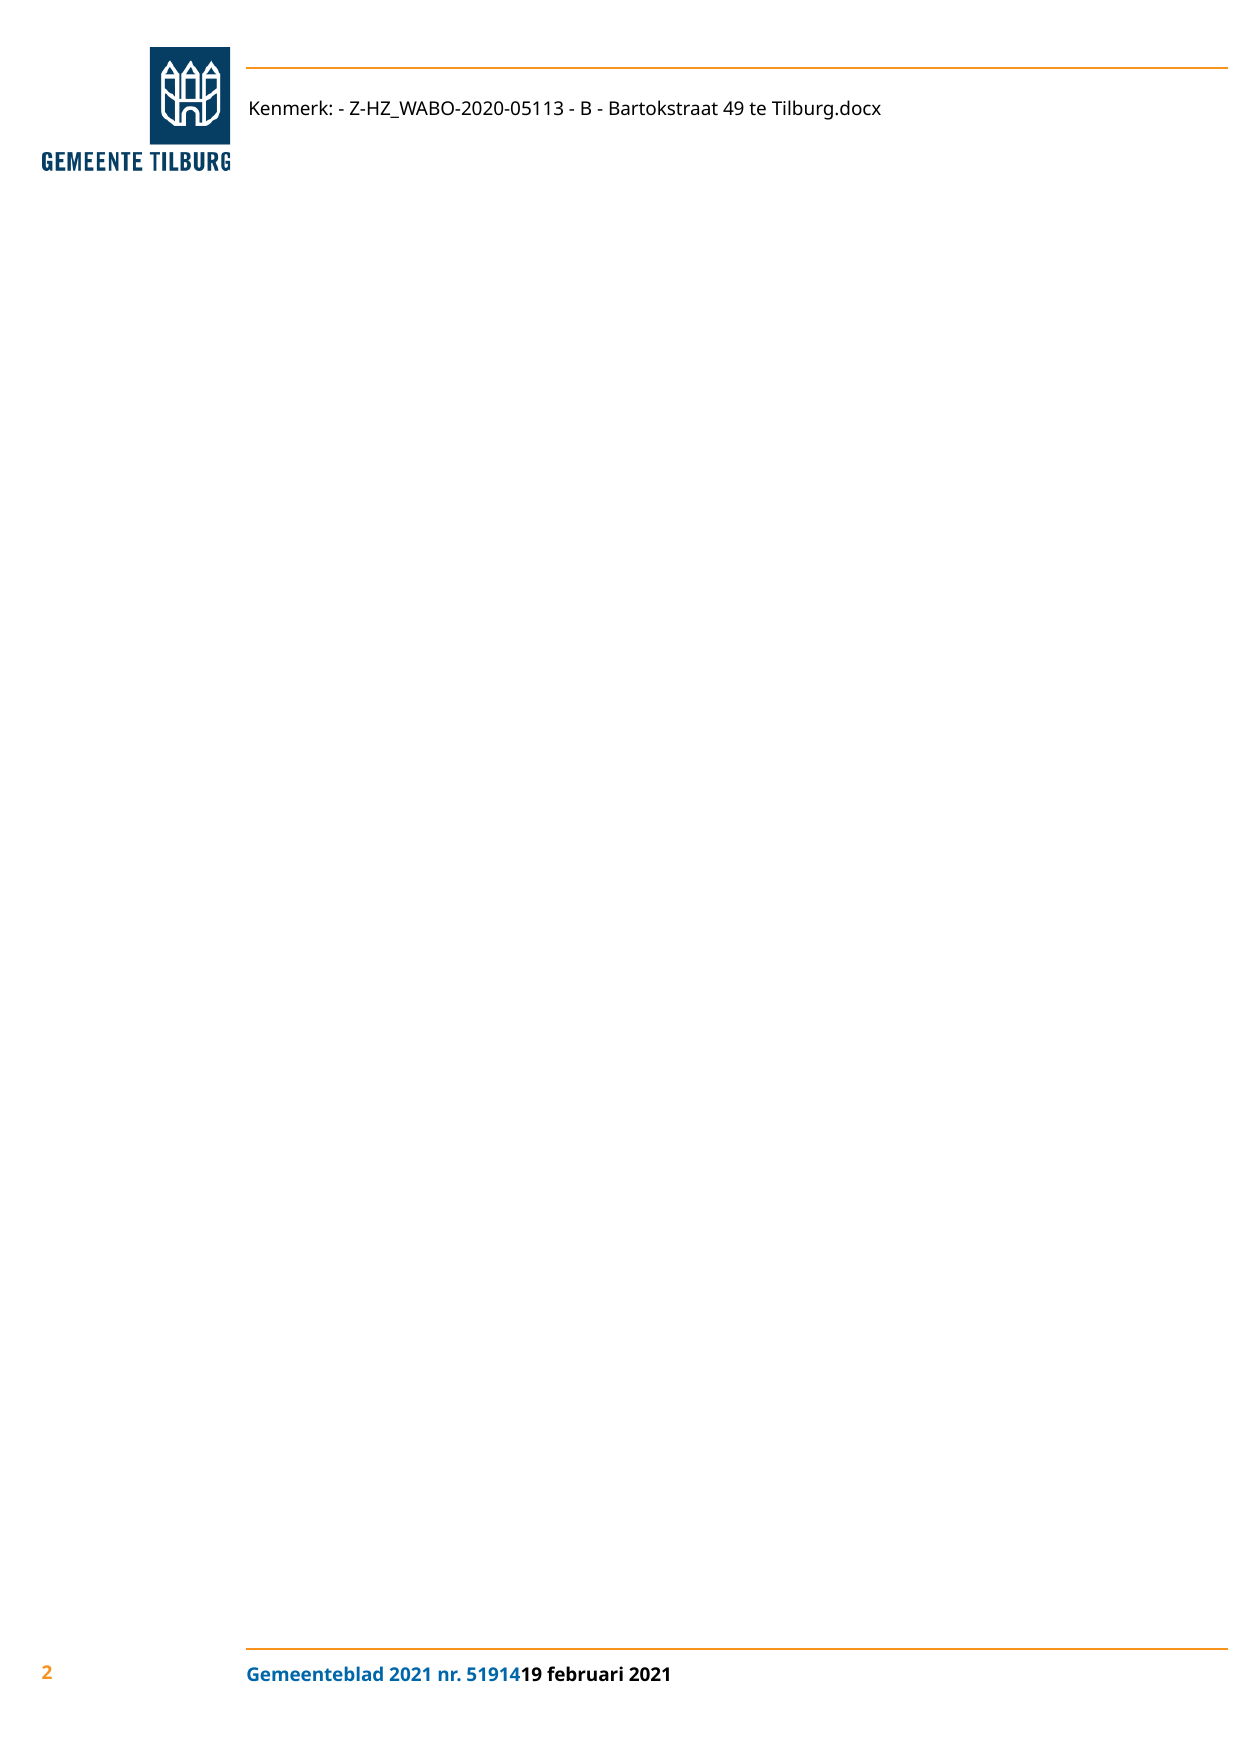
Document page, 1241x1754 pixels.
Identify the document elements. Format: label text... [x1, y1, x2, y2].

text Kenmerk: - Z-HZ_WABO-2020-05113 - B - Bartokstraat 49 te Tilburg.docx [248, 95, 1152, 121]
picture [41, 47, 231, 172]
